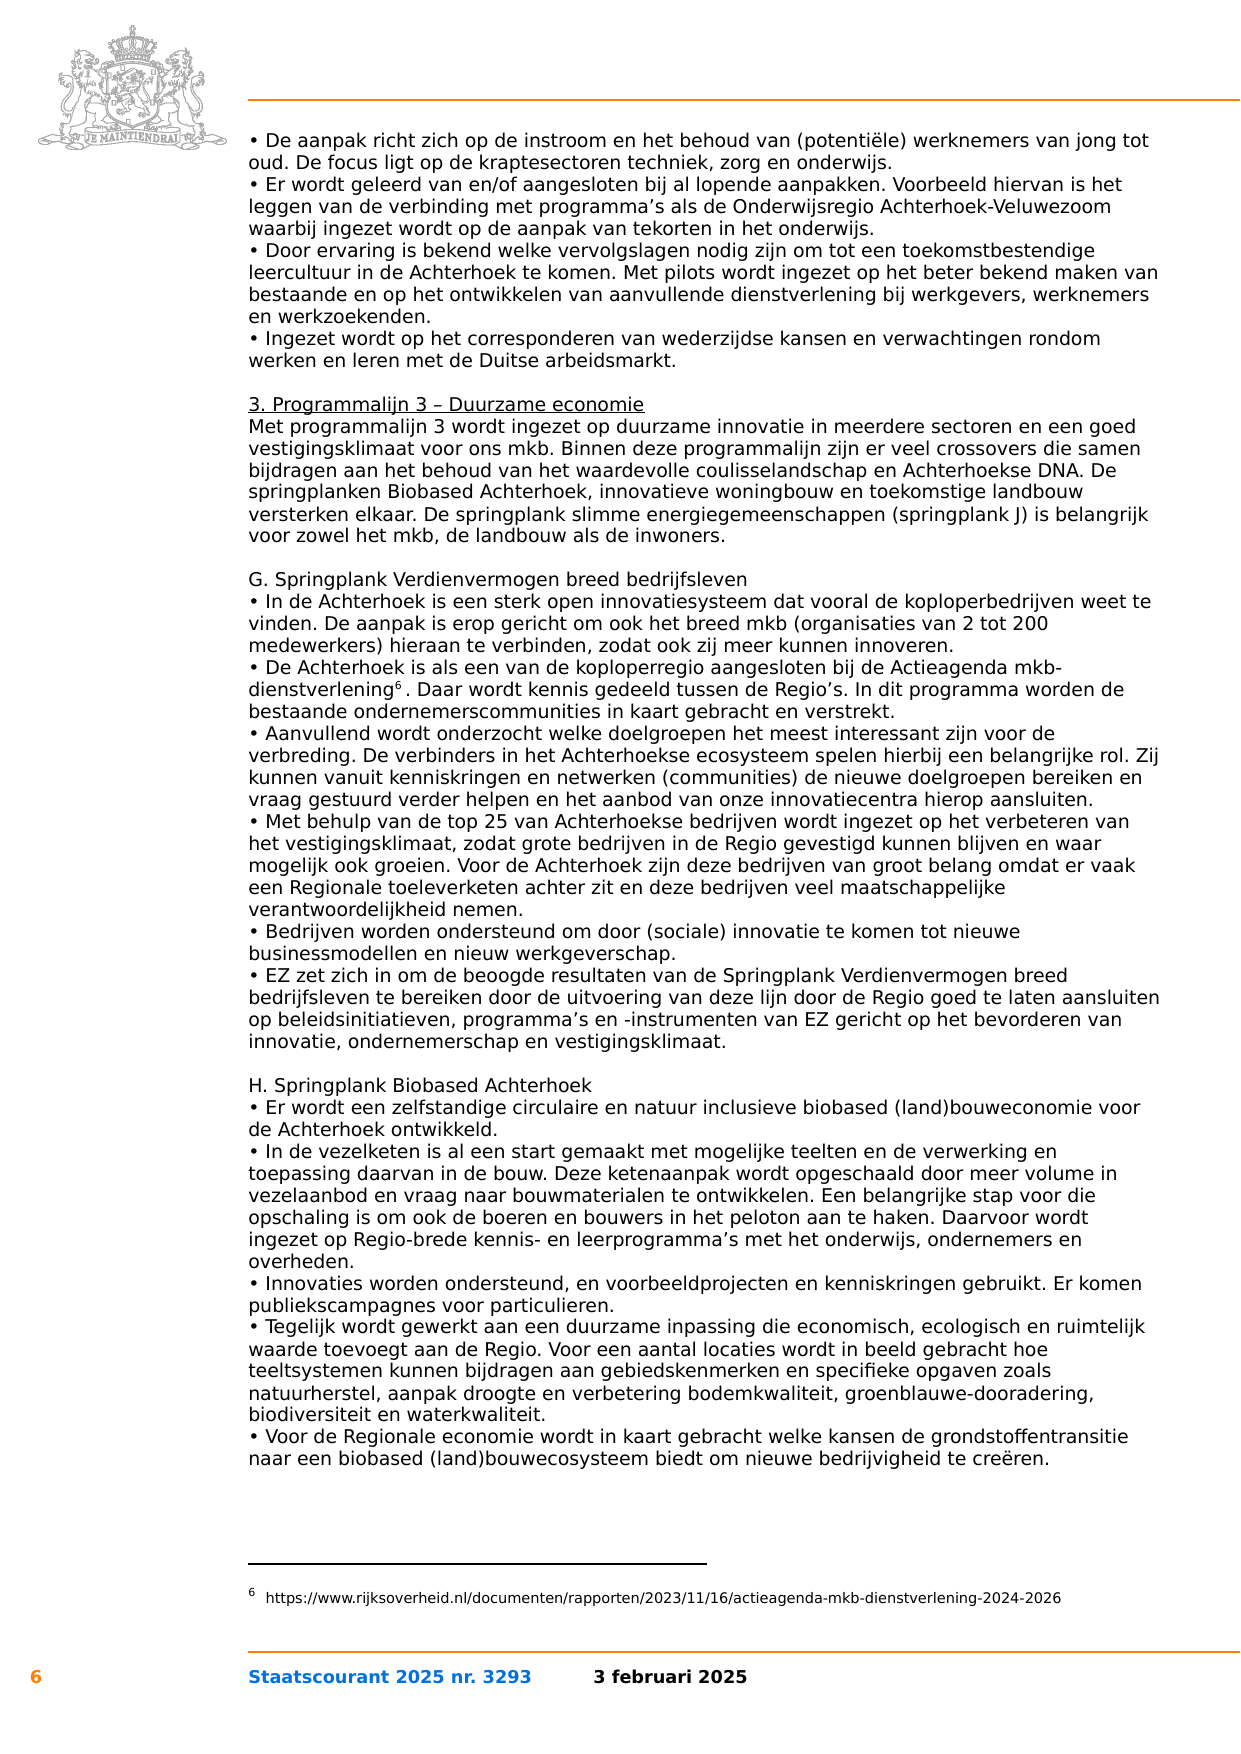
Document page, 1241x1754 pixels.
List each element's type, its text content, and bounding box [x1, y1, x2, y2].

text • Met behulp van de top 25 van Achterhoekse bedrijven wordt ingezet op het verbeteren van het vestigingsklimaat, zodat grote bedrijven in de Regio gevestigd kunnen blijven en waar mogelijk ook groeien. Voor de Achterhoek zijn deze bedrijven van groot belang omdat er vaak een Regionale toeleverketen achter zit en deze bedrijven veel maatschappelijke verantwoordelijkheid nemen. [248, 811, 1163, 921]
text • De aanpak richt zich op de instroom en het behoud van (potentiële) werknemers van jong tot oud. De focus ligt op de kraptesectoren techniek, zorg en onderwijs. [248, 130, 1163, 174]
subtitle G. Springplank Verdienvermogen breed bedrijfsleven [248, 569, 1163, 591]
text • Innovaties worden ondersteund, en voorbeeldprojecten en kenniskringen gebruikt. Er komen publiekscampagnes voor particulieren. [248, 1272, 1163, 1316]
text Met programmalijn 3 wordt ingezet op duurzame innovatie in meerdere sectoren en een goed vestigingsklimaat voor ons mkb. Binnen deze programmalijn zijn er veel crossovers die samen bijdragen aan het behoud van het waardevolle coulisselandschap en Achterhoekse DNA. De springplanken Biobased Achterhoek, innovatieve woningbouw en toekomstige landbouw versterken elkaar. De springplank slimme energiegemeenschappen (springplank J) is belangrijk voor zowel het mkb, de landbouw als de inwoners. [248, 416, 1163, 547]
text • Er wordt een zelfstandige circulaire en natuur inclusieve biobased (land)bouweconomie voor de Achterhoek ontwikkeld. [248, 1097, 1163, 1141]
text • Voor de Regionale economie wordt in kaart gebracht welke kansen de grondstoffentransitie naar een biobased (land)bouwecosysteem biedt om nieuwe bedrijvigheid te creëren. [248, 1426, 1163, 1470]
picture [38, 25, 227, 150]
text • In de Achterhoek is een sterk open innovatiesysteem dat vooral de koploperbedrijven weet te vinden. De aanpak is erop gericht om ook het breed mkb (organisaties van 2 tot 200 medewerkers) hieraan te verbinden, zodat ook zij meer kunnen innoveren. [248, 591, 1163, 657]
text • Er wordt geleerd van en/of aangesloten bij al lopende aanpakken. Voorbeeld hiervan is het leggen van de verbinding met programma’s als de Onderwijsregio Achterhoek-Veluwezoom waarbij ingezet wordt op de aanpak van tekorten in het onderwijs. [248, 174, 1163, 240]
text https://www.rijksoverheid.nl/documenten/rapporten/2023/11/16/actieagenda-mkb-dienstverlening-2024-2026 [248, 1586, 1163, 1608]
text • Ingezet wordt op het corresponderen van wederzijdse kansen en verwachtingen rondom werken en leren met de Duitse arbeidsmarkt. [248, 328, 1163, 372]
text • Bedrijven worden ondersteund om door (sociale) innovatie te komen tot nieuwe businessmodellen en nieuw werkgeverschap. [248, 921, 1163, 965]
text • Tegelijk wordt gewerkt aan een duurzame inpassing die economisch, ecologisch en ruimtelijk waarde toevoegt aan de Regio. Voor een aantal locaties wordt in beeld gebracht hoe teeltsystemen kunnen bijdragen aan gebiedskenmerken en specifieke opgaven zoals natuurherstel, aanpak droogte en verbetering bodemkwaliteit, groenblauwe-dooradering, biodiversiteit en waterkwaliteit. [248, 1316, 1163, 1426]
text • Aanvullend wordt onderzocht welke doelgroepen het meest interessant zijn voor de verbreding. De verbinders in het Achterhoekse ecosysteem spelen hierbij een belangrijke rol. Zij kunnen vanuit kenniskringen en netwerken (communities) de nieuwe doelgroepen bereiken en vraag gestuurd verder helpen en het aanbod van onze innovatiecentra hierop aansluiten. [248, 723, 1163, 811]
text • In de vezelketen is al een start gemaakt met mogelijke teelten en de verwerking en toepassing daarvan in de bouw. Deze ketenaanpak wordt opgeschaald door meer volume in vezelaanbod en vraag naar bouwmaterialen te ontwikkelen. Een belangrijke stap voor die opschaling is om ook de boeren en bouwers in het peloton aan te haken. Daarvoor wordt ingezet op Regio-brede kennis- en leerprogramma’s met het onderwijs, ondernemers en overheden. [248, 1141, 1163, 1272]
text • De Achterhoek is als een van de koploperregio aangesloten bij de Actieagenda mkb-dienstverlening. Daar wordt kennis gedeeld tussen de Regio’s. In dit programma worden de bestaande ondernemerscommunities in kaart gebracht en verstrekt. [248, 657, 1163, 723]
text • EZ zet zich in om de beoogde resultaten van de Springplank Verdienvermogen breed bedrijfsleven te bereiken door de uitvoering van deze lijn door de Regio goed te laten aansluiten op beleidsinitiatieven, programma’s en -instrumenten van EZ gericht op het bevorderen van innovatie, ondernemerschap en vestigingsklimaat. [248, 965, 1163, 1053]
subtitle 3. Programmalijn 3 – Duurzame economie [248, 393, 1163, 416]
text • Door ervaring is bekend welke vervolgslagen nodig zijn om tot een toekomstbestendige leercultuur in de Achterhoek te komen. Met pilots wordt ingezet op het beter bekend maken van bestaande en op het ontwikkelen van aanvullende dienstverlening bij werkgevers, werknemers en werkzoekenden. [248, 240, 1163, 328]
subtitle H. Springplank Biobased Achterhoek [248, 1075, 1163, 1097]
